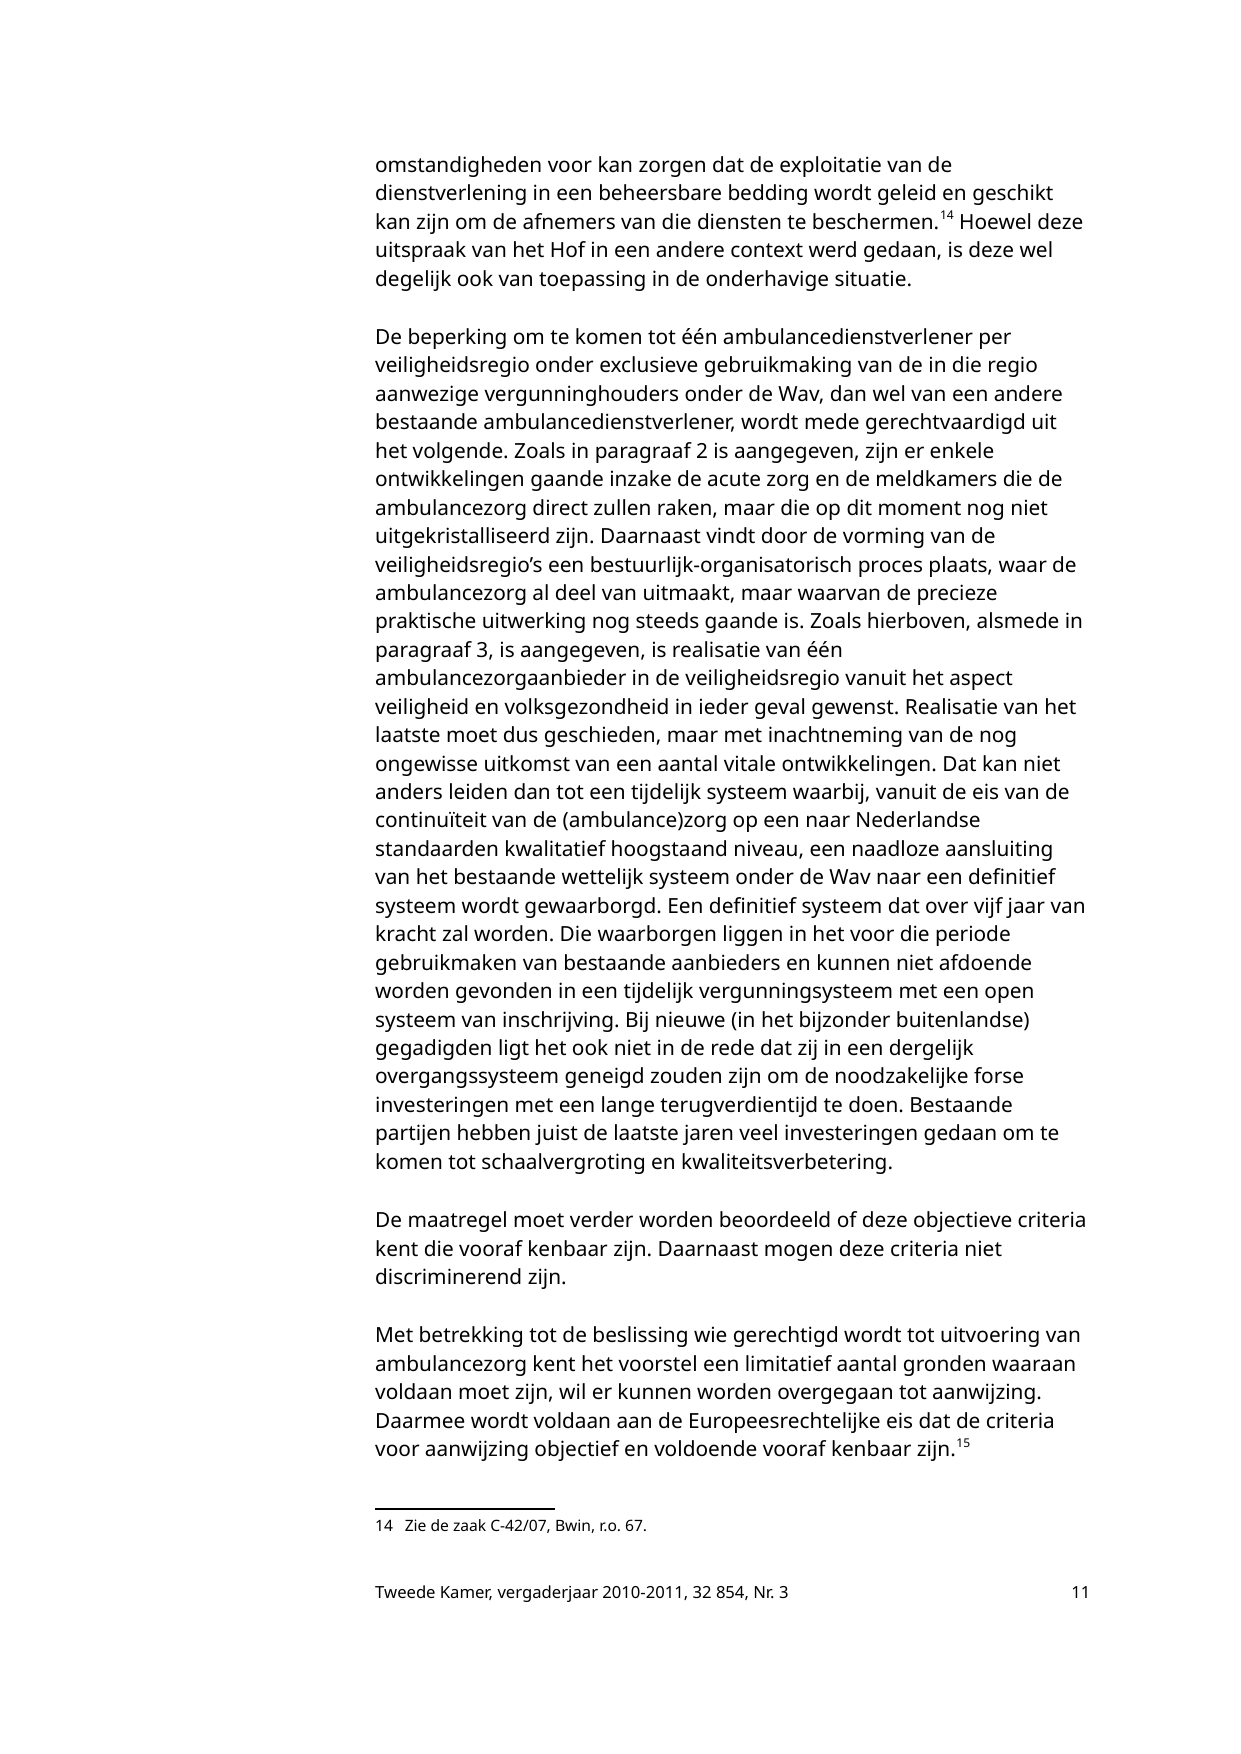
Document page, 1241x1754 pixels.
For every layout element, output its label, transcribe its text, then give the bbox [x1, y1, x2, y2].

text omstandigheden voor kan zorgen dat de exploitatie van de dienstverlening in een beheersbare bedding wordt geleid en geschikt kan zijn om de afnemers van die diensten te beschermen. Hoewel deze uitspraak van het Hof in een andere context werd gedaan, is deze wel degelijk ook van toepassing in de onderhavige situatie. [375, 150, 1090, 292]
text De maatregel moet verder worden beoordeeld of deze objectieve criteria kent die vooraf kenbaar zijn. Daarnaast mogen deze criteria niet discriminerend zijn. [375, 1205, 1090, 1291]
text Met betrekking tot de beslissing wie gerechtigd wordt tot uitvoering van ambulancezorg kent het voorstel een limitatief aantal gronden waaraan voldaan moet zijn, wil er kunnen worden overgegaan tot aanwijzing. Daarmee wordt voldaan aan de Europeesrechtelijke eis dat de criteria voor aanwijzing objectief en voldoende vooraf kenbaar zijn. [375, 1321, 1090, 1463]
text De beperking om te komen tot één ambulancedienstverlener per veiligheidsregio onder exclusieve gebruikmaking van de in die regio aanwezige vergunninghouders onder de Wav, dan wel van een andere bestaande ambulancedienstverlener, wordt mede gerechtvaardigd uit het volgende. Zoals in paragraaf 2 is aangegeven, zijn er enkele ontwikkelingen gaande inzake de acute zorg en de meldkamers die de ambulancezorg direct zullen raken, maar die op dit moment nog niet uitgekristalliseerd zijn. Daarnaast vindt door de vorming van de veiligheidsregio’s een bestuurlijk-organisatorisch proces plaats, waar de ambulancezorg al deel van uitmaakt, maar waarvan de precieze praktische uitwerking nog steeds gaande is. Zoals hierboven, alsmede in paragraaf 3, is aangegeven, is realisatie van één ambulancezorgaanbieder in de veiligheidsregio vanuit het aspect veiligheid en volksgezondheid in ieder geval gewenst. Realisatie van het laatste moet dus geschieden, maar met inachtneming van de nog ongewisse uitkomst van een aantal vitale ontwikkelingen. Dat kan niet anders leiden dan tot een tijdelijk systeem waarbij, vanuit de eis van de continuïteit van de (ambulance)zorg op een naar Nederlandse standaarden kwalitatief hoogstaand niveau, een naadloze aansluiting van het bestaande wettelijk systeem onder de Wav naar een definitief systeem wordt gewaarborgd. Een definitief systeem dat over vijf jaar van kracht zal worden. Die waarborgen liggen in het voor die periode gebruikmaken van bestaande aanbieders en kunnen niet afdoende worden gevonden in een tijdelijk vergunningsysteem met een open systeem van inschrijving. Bij nieuwe (in het bijzonder buitenlandse) gegadigden ligt het ook niet in de rede dat zij in een dergelijk overgangssysteem geneigd zouden zijn om de noodzakelijke forse investeringen met een lange terugverdientijd te doen. Bestaande partijen hebben juist de laatste jaren veel investeringen gedaan om te komen tot schaalvergroting en kwaliteitsverbetering. [375, 322, 1090, 1175]
text Zie de zaak C-42/07, Bwin, r.o. 67. [375, 1508, 1090, 1536]
